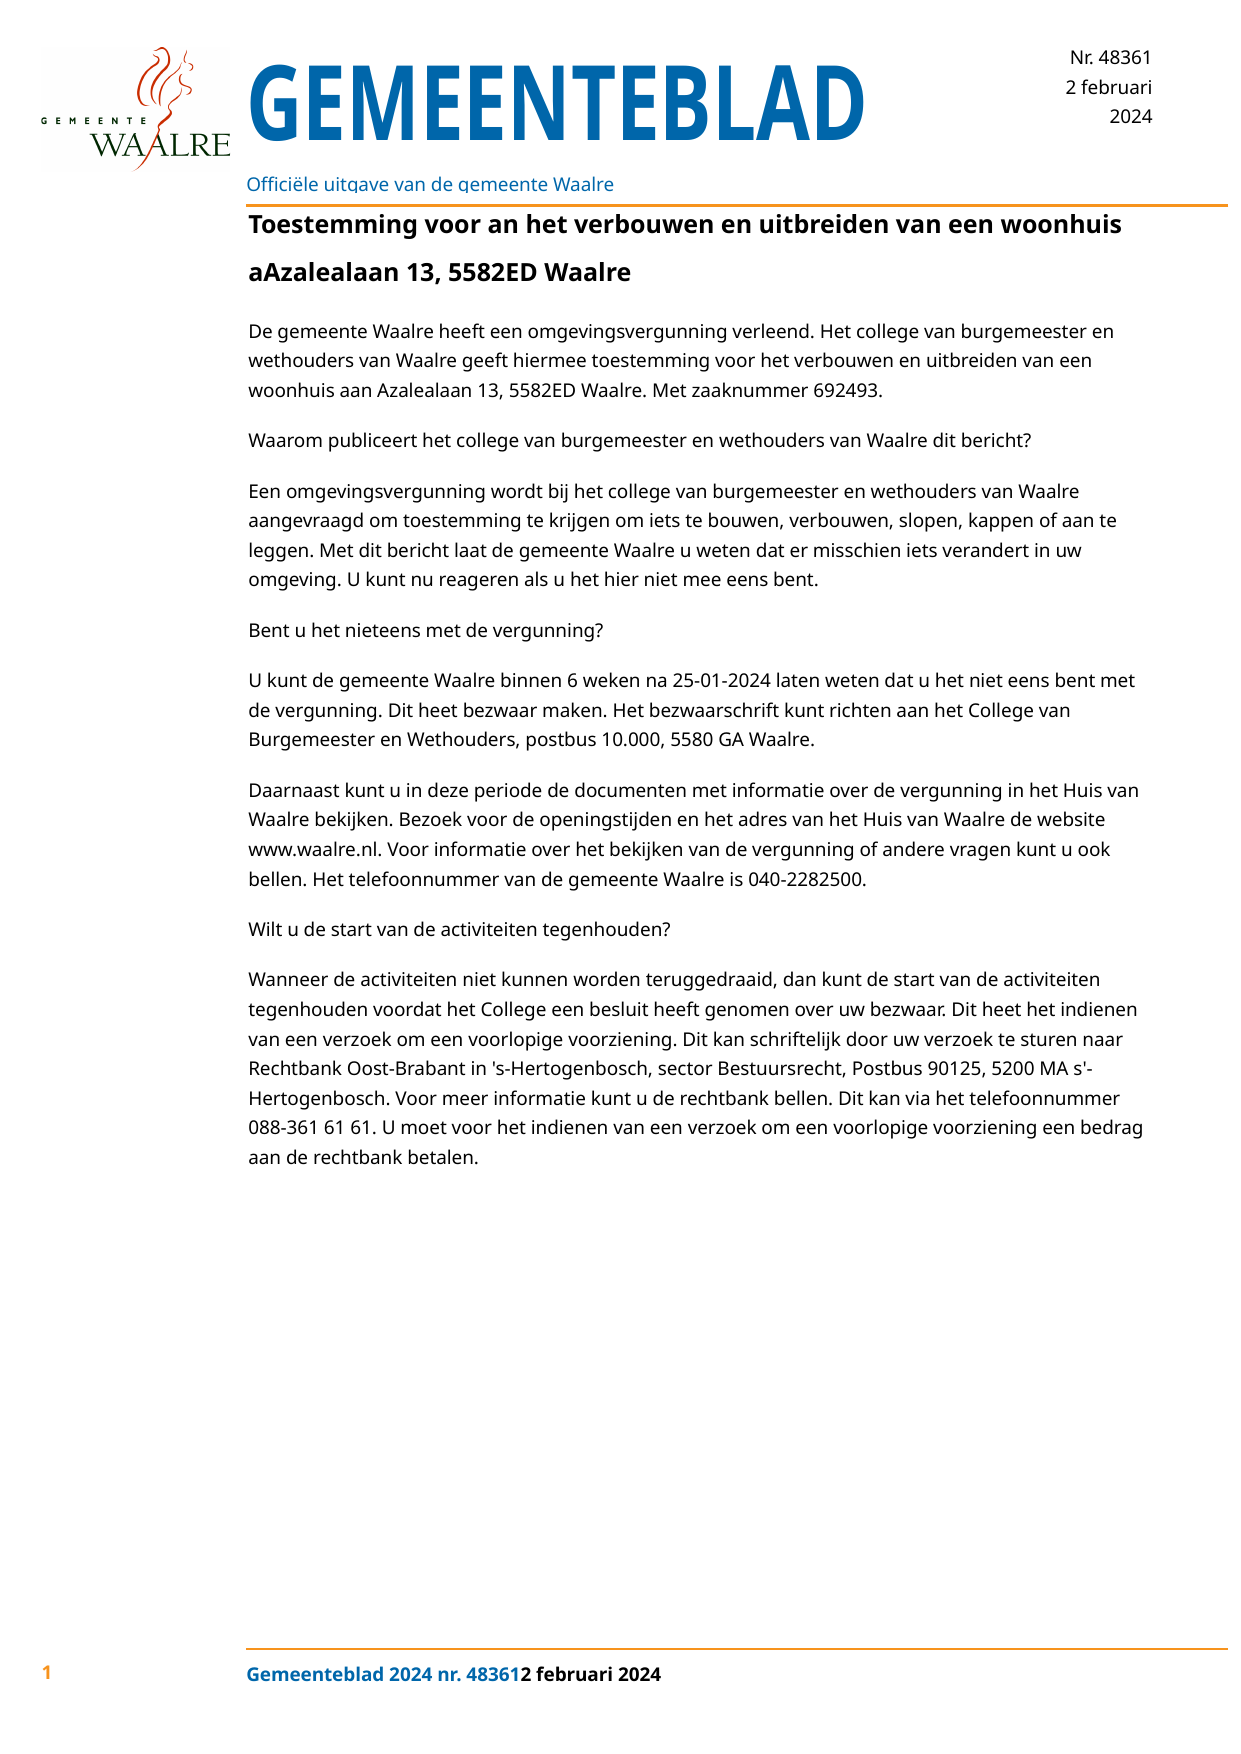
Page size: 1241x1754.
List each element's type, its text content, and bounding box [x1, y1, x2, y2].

text Waarom publiceert het college van burgemeester en wethouders van Waalre dit bericht? [248, 427, 1152, 453]
text Bent u het nieteens met de vergunning? [248, 617, 1152, 643]
text Daarnaast kunt u in deze periode de documenten met informatie over de vergunning in het Huis van Waalre bekijken. Bezoek voor de openingstijden en het adres van het Huis van Waalre de website www.waalre.nl. Voor informatie over het bekijken van de vergunning of andere vragen kunt u ook bellen. Het telefoonnummer van de gemeente Waalre is 040-2282500. [248, 777, 1152, 892]
text U kunt de gemeente Waalre binnen 6 weken na 25-01-2024 laten weten dat u het niet eens bent met de vergunning. Dit heet bezwaar maken. Het bezwaarschrift kunt richten aan het College van Burgemeester en Wethouders, postbus 10.000, 5580 GA Waalre. [248, 667, 1152, 752]
picture [41, 47, 231, 172]
text Een omgevingsvergunning wordt bij het college van burgemeester en wethouders van Waalre aangevraagd om toestemming te krijgen om iets te bouwen, verbouwen, slopen, kappen of aan te leggen. Met dit bericht laat de gemeente Waalre u weten dat er misschien iets verandert in uw omgeving. U kunt nu reageren als u het hier niet mee eens bent. [248, 478, 1152, 592]
text Wanneer de activiteiten niet kunnen worden teruggedraaid, dan kunt de start van de activiteiten tegenhouden voordat het College een besluit heeft genomen over uw bezwaar. Dit heet het indienen van een verzoek om een voorlopige voorziening. Dit kan schriftelijk door uw verzoek te sturen naar Rechtbank Oost-Brabant in 's-Hertogenbosch, sector Bestuursrecht, Postbus 90125, 5200 MA s'-Hertogenbosch. Voor meer informatie kunt u de rechtbank bellen. Dit kan via het telefoonnummer 088-361 61 61. U moet voor het indienen van een verzoek om een voorlopige voorziening een bedrag aan de rechtbank betalen. [248, 967, 1152, 1170]
text De gemeente Waalre heeft een omgevingsvergunning verleend. Het college van burgemeester en wethouders van Waalre geeft hiermee toestemming voor het verbouwen en uitbreiden van een woonhuis aan Azalealaan 13, 5582ED Waalre. Met zaaknummer 692493. [248, 318, 1152, 403]
text Wilt u de start van de activiteiten tegenhouden? [248, 916, 1152, 942]
text Toestemming voor an het verbouwen en uitbreiden van een woonhuis aAzalealaan 13, 5582ED Waalre [248, 207, 1152, 288]
